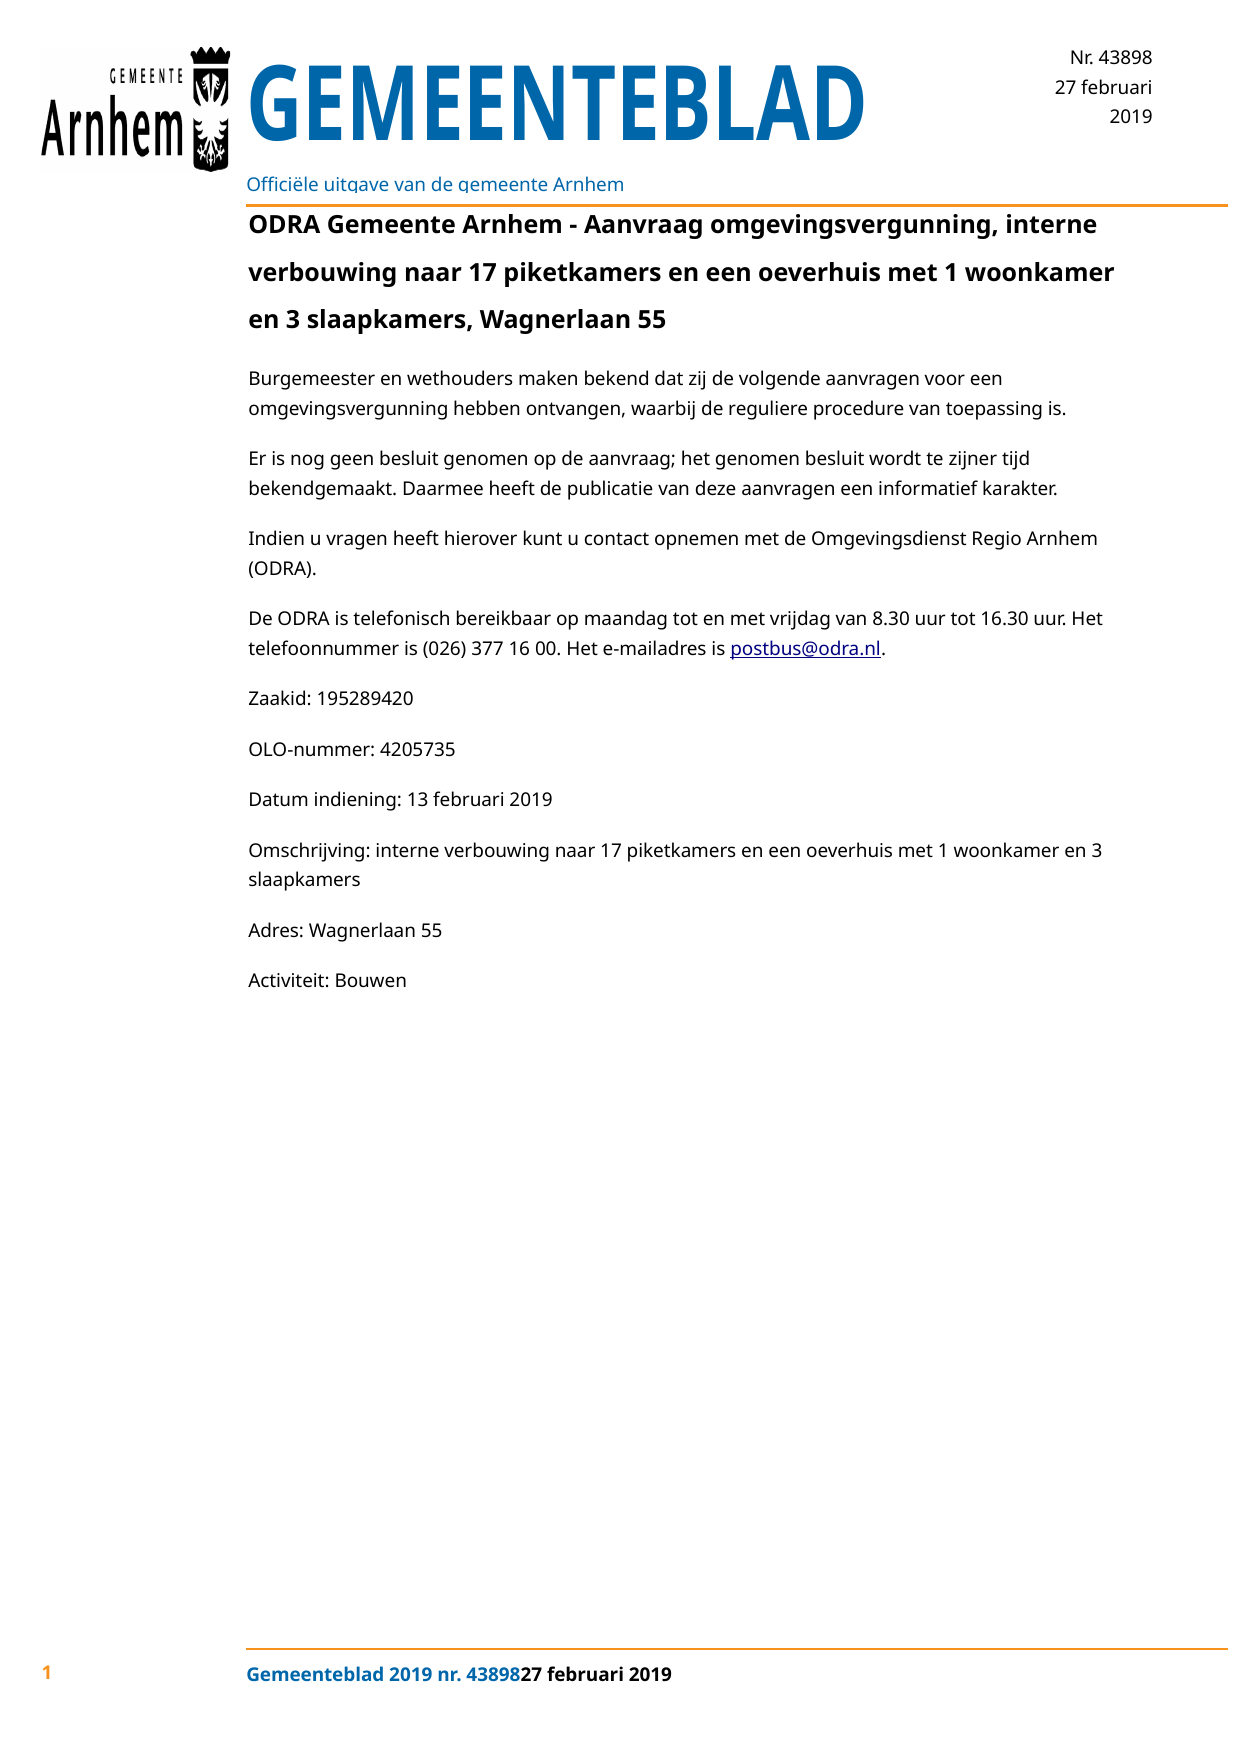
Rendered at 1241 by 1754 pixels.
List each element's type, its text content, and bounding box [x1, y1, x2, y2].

text De ODRA is telefonisch bereikbaar op maandag tot en met vrijdag van 8.30 uur tot 16.30 uur. Het telefoonnummer is (026) 377 16 00. Het e-mailadres is postbus@odra.nl. [248, 606, 1152, 661]
picture [41, 47, 231, 172]
text Datum indiening: 13 februari 2019 [248, 786, 1152, 812]
text ODRA Gemeente Arnhem - Aanvraag omgevingsvergunning, interne verbouwing naar 17 piketkamers en een oeverhuis met 1 woonkamer en 3 slaapkamers, Wagnerlaan 55 [248, 207, 1152, 336]
text Activiteit: Bouwen [248, 967, 1152, 993]
text Zaakid: 195289420 [248, 686, 1152, 711]
text OLO-nummer: 4205735 [248, 736, 1152, 762]
text Er is nog geen besluit genomen op de aanvraag; het genomen besluit wordt te zijner tijd bekendgemaakt. Daarmee heeft de publicatie van deze aanvragen een informatief karakter. [248, 446, 1152, 501]
text Burgemeester en wethouders maken bekend dat zij de volgende aanvragen voor een omgevingsvergunning hebben ontvangen, waarbij de reguliere procedure van toepassing is. [248, 366, 1152, 421]
text Indien u vragen heeft hierover kunt u contact opnemen met de Omgevingsdienst Regio Arnhem (ODRA). [248, 526, 1152, 581]
text Omschrijving: interne verbouwing naar 17 piketkamers en een oeverhuis met 1 woonkamer en 3 slaapkamers [248, 837, 1152, 892]
text Adres: Wagnerlaan 55 [248, 917, 1152, 942]
